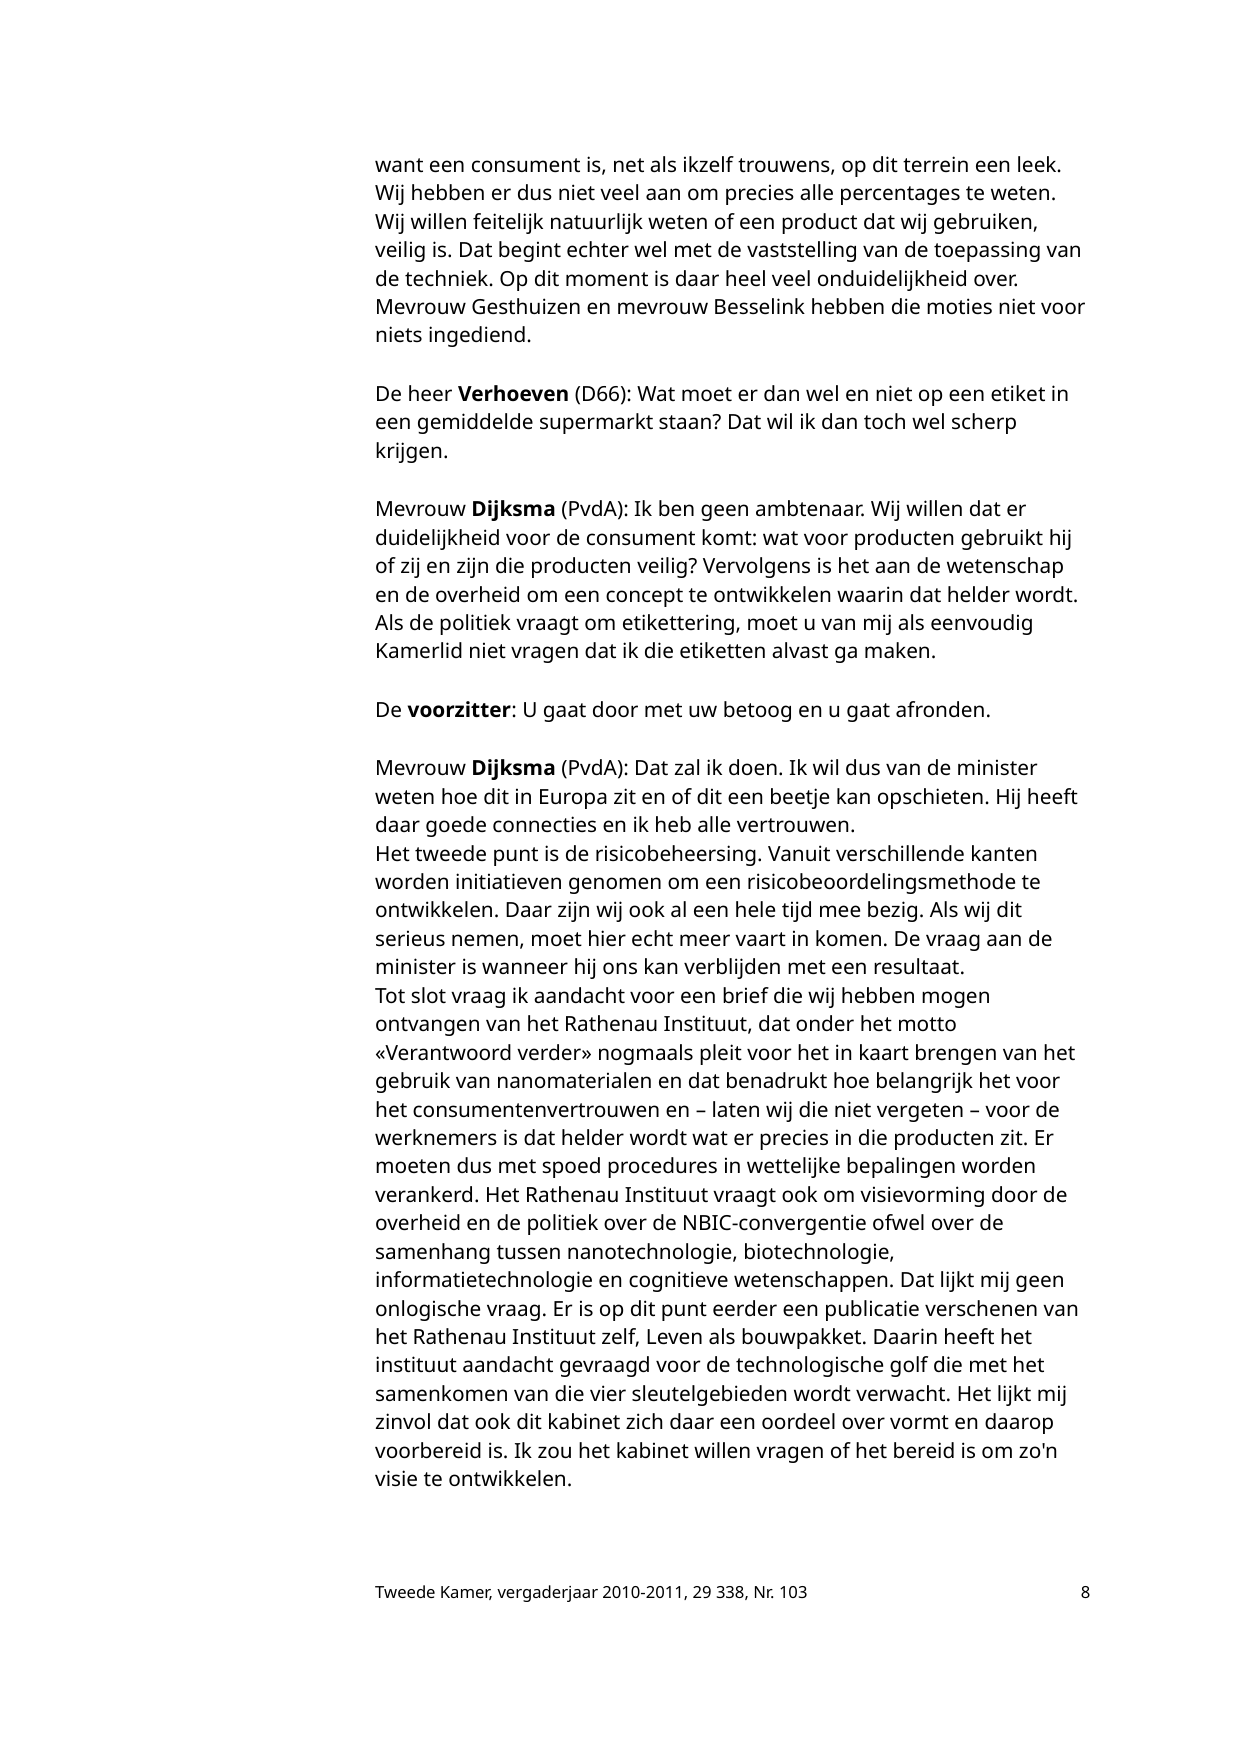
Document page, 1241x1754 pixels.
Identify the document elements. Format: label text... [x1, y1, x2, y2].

text Tot slot vraag ik aandacht voor een brief die wij hebben mogen ontvangen van het Rathenau Instituut, dat onder het motto «Verantwoord verder» nogmaals pleit voor het in kaart brengen van het gebruik van nanomaterialen en dat benadrukt hoe belangrijk het voor het consumentenvertrouwen en – laten wij die niet vergeten – voor de werknemers is dat helder wordt wat er precies in die producten zit. Er moeten dus met spoed procedures in wettelijke bepalingen worden verankerd. Het Rathenau Instituut vraagt ook om visievorming door de overheid en de politiek over de NBIC-convergentie ofwel over de samenhang tussen nanotechnologie, biotechnologie, informatietechnologie en cognitieve wetenschappen. Dat lijkt mij geen onlogische vraag. Er is op dit punt eerder een publicatie verschenen van het Rathenau Instituut zelf, Leven als bouwpakket. Daarin heeft het instituut aandacht gevraagd voor de technologische golf die met het samenkomen van die vier sleutelgebieden wordt verwacht. Het lijkt mij zinvol dat ook dit kabinet zich daar een oordeel over vormt en daarop voorbereid is. Ik zou het kabinet willen vragen of het bereid is om zo'n visie te ontwikkelen. [375, 981, 1090, 1493]
text De voorzitter: U gaat door met uw betoog en u gaat afronden. [375, 695, 1090, 723]
text De heer Verhoeven (D66): Wat moet er dan wel en niet op een etiket in een gemiddelde supermarkt staan? Dat wil ik dan toch wel scherp krijgen. [375, 379, 1090, 464]
text Mevrouw Dijksma (PvdA): Dat zal ik doen. Ik wil dus van de minister weten hoe dit in Europa zit en of dit een beetje kan opschieten. Hij heeft daar goede connecties en ik heb alle vertrouwen. [375, 753, 1090, 839]
text Mevrouw Dijksma (PvdA): Ik ben geen ambtenaar. Wij willen dat er duidelijkheid voor de consument komt: wat voor producten gebruikt hij of zij en zijn die producten veilig? Vervolgens is het aan de wetenschap en de overheid om een concept te ontwikkelen waarin dat helder wordt. Als de politiek vraagt om etikettering, moet u van mij als eenvoudig Kamerlid niet vragen dat ik die etiketten alvast ga maken. [375, 494, 1090, 665]
text Het tweede punt is de risicobeheersing. Vanuit verschillende kanten worden initiatieven genomen om een risicobeoordelingsmethode te ontwikkelen. Daar zijn wij ook al een hele tijd mee bezig. Als wij dit serieus nemen, moet hier echt meer vaart in komen. De vraag aan de minister is wanneer hij ons kan verblijden met een resultaat. [375, 839, 1090, 981]
text want een consument is, net als ikzelf trouwens, op dit terrein een leek. Wij hebben er dus niet veel aan om precies alle percentages te weten. Wij willen feitelijk natuurlijk weten of een product dat wij gebruiken, veilig is. Dat begint echter wel met de vaststelling van de toepassing van de techniek. Op dit moment is daar heel veel onduidelijkheid over. Mevrouw Gesthuizen en mevrouw Besselink hebben die moties niet voor niets ingediend. [375, 150, 1090, 349]
